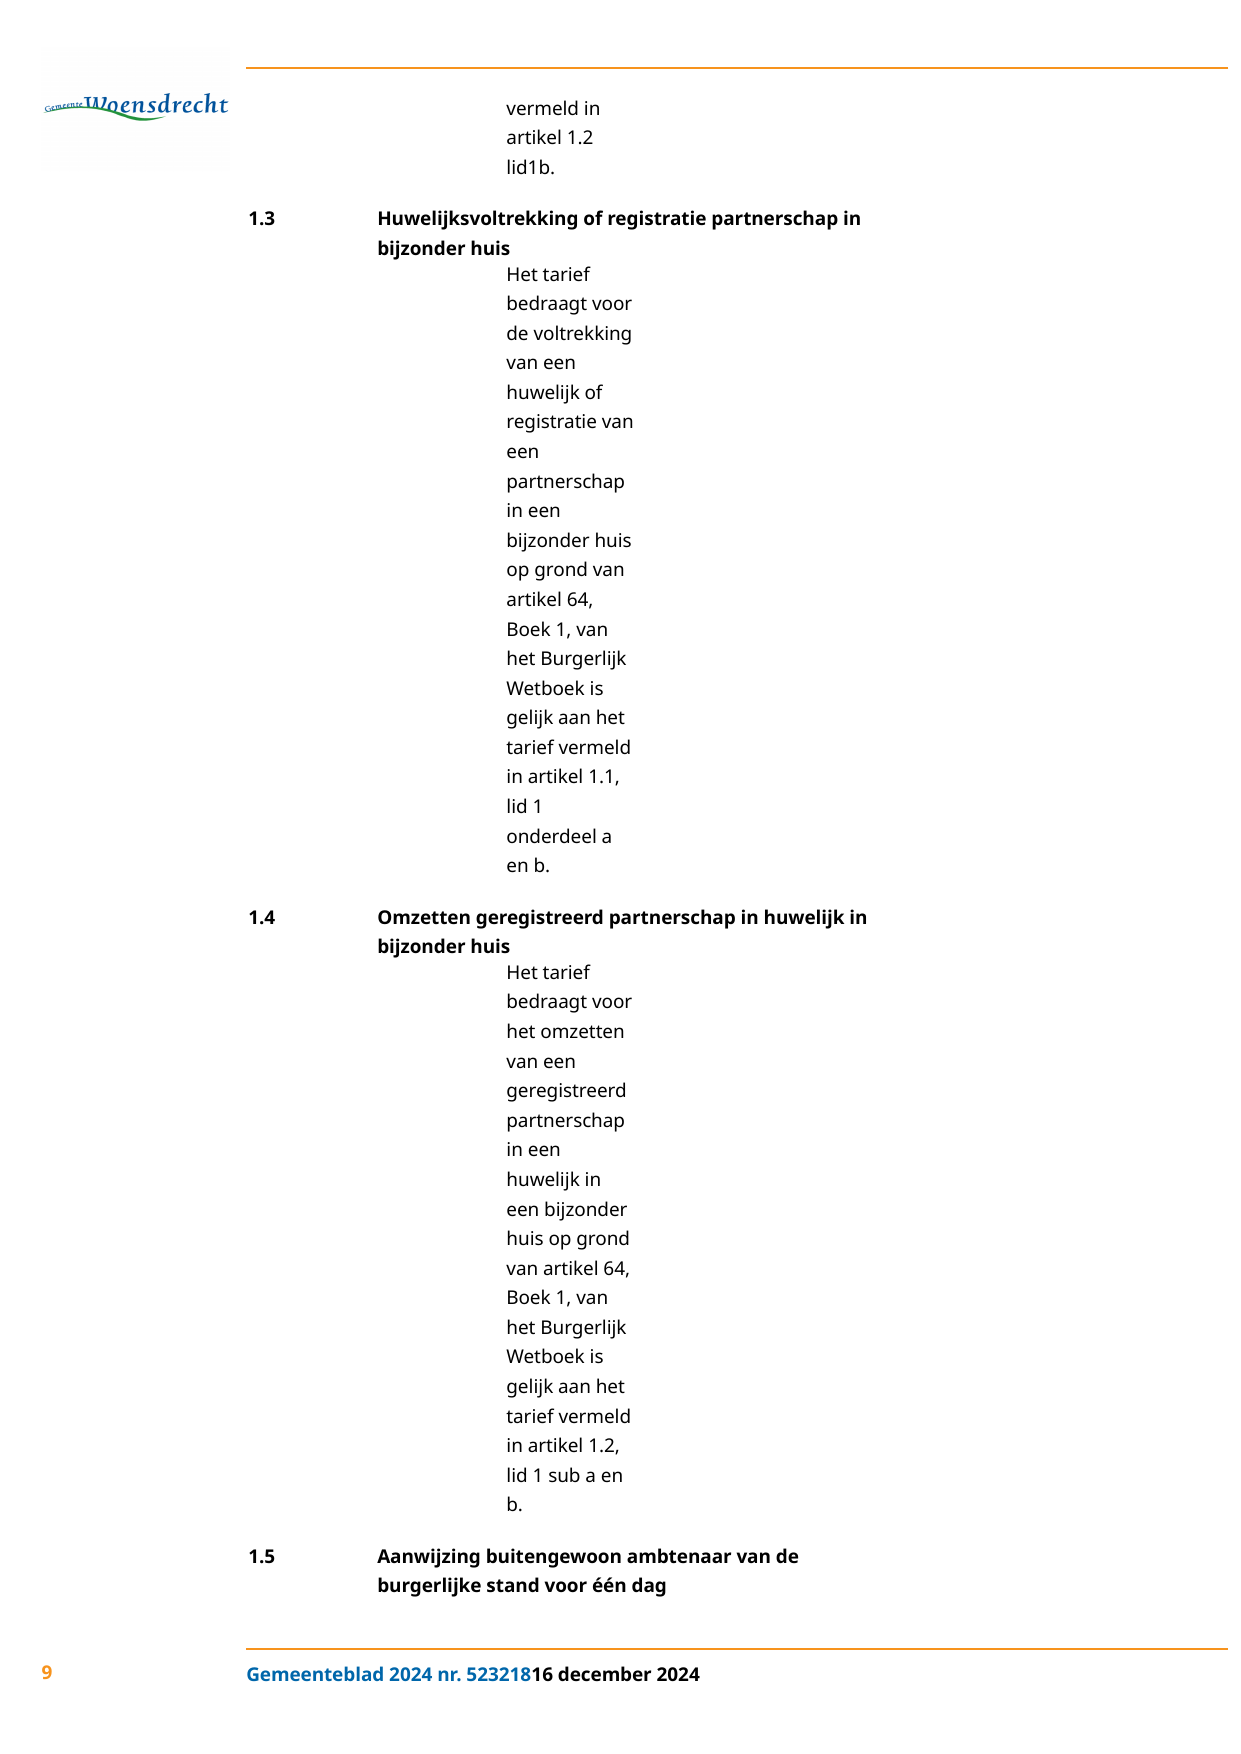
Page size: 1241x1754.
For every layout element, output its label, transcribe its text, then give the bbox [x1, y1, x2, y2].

table_cell [635, 180, 764, 205]
table_cell [506, 1518, 635, 1543]
table_cell [635, 95, 764, 180]
table_cell [635, 1518, 764, 1543]
table_cell [248, 959, 377, 1517]
table_cell [764, 95, 1022, 180]
table_cell [377, 95, 506, 180]
table_cell [635, 878, 764, 904]
table_cell 1.5 [248, 1543, 377, 1598]
table_cell [635, 261, 764, 878]
table_cell [894, 904, 1152, 959]
table_cell 1.3 [248, 205, 377, 261]
table_cell [248, 261, 377, 878]
table_cell [248, 1518, 377, 1543]
table_cell [506, 180, 635, 205]
table_cell Omzetten geregistreerd partnerschap in huwelijk in bijzonder huis [377, 904, 893, 959]
table_cell [377, 180, 506, 205]
table_cell [1023, 959, 1152, 1517]
table_cell [1023, 95, 1152, 180]
table_cell Het tarief bedraagt voor het omzetten van een geregistreerd partnerschap in een huwelijk in een bijzonder huis op grond van artikel 64, Boek 1, van het Burgerlijk Wetboek is gelijk aan het tarief vermeld in artikel 1.2, lid 1 sub a en b. [506, 959, 635, 1517]
table_cell Aanwijzing buitengewoon ambtenaar van de burgerlijke stand voor één dag [377, 1543, 893, 1598]
table_cell [248, 95, 377, 180]
table_cell [764, 959, 1022, 1517]
table_cell [894, 1543, 1152, 1598]
table_cell [377, 878, 506, 904]
table_cell [377, 261, 506, 878]
table_cell [1023, 261, 1152, 878]
table_cell [764, 878, 1022, 904]
table_cell [377, 1518, 506, 1543]
table_cell 1.4 [248, 904, 377, 959]
table_cell [248, 878, 377, 904]
table_cell [1023, 180, 1152, 205]
table_cell Huwelijksvoltrekking of registratie partnerschap in bijzonder huis [377, 205, 893, 261]
table_cell [377, 959, 506, 1517]
table_cell [506, 878, 635, 904]
table_cell [764, 261, 1022, 878]
picture [41, 47, 231, 172]
table_cell [894, 205, 1152, 261]
table_cell [635, 959, 764, 1517]
table_cell vermeld in artikel 1.2 lid1b. [506, 95, 635, 180]
table_cell [764, 180, 1022, 205]
table_cell Het tarief bedraagt voor de voltrekking van een huwelijk of registratie van een partnerschap in een bijzonder huis op grond van artikel 64, Boek 1, van het Burgerlijk Wetboek is gelijk aan het tarief vermeld in artikel 1.1, lid 1 onderdeel a en b. [506, 261, 635, 878]
table_cell [764, 1518, 1022, 1543]
table_cell [248, 180, 377, 205]
table_cell [1023, 878, 1152, 904]
table_cell [1023, 1518, 1152, 1543]
